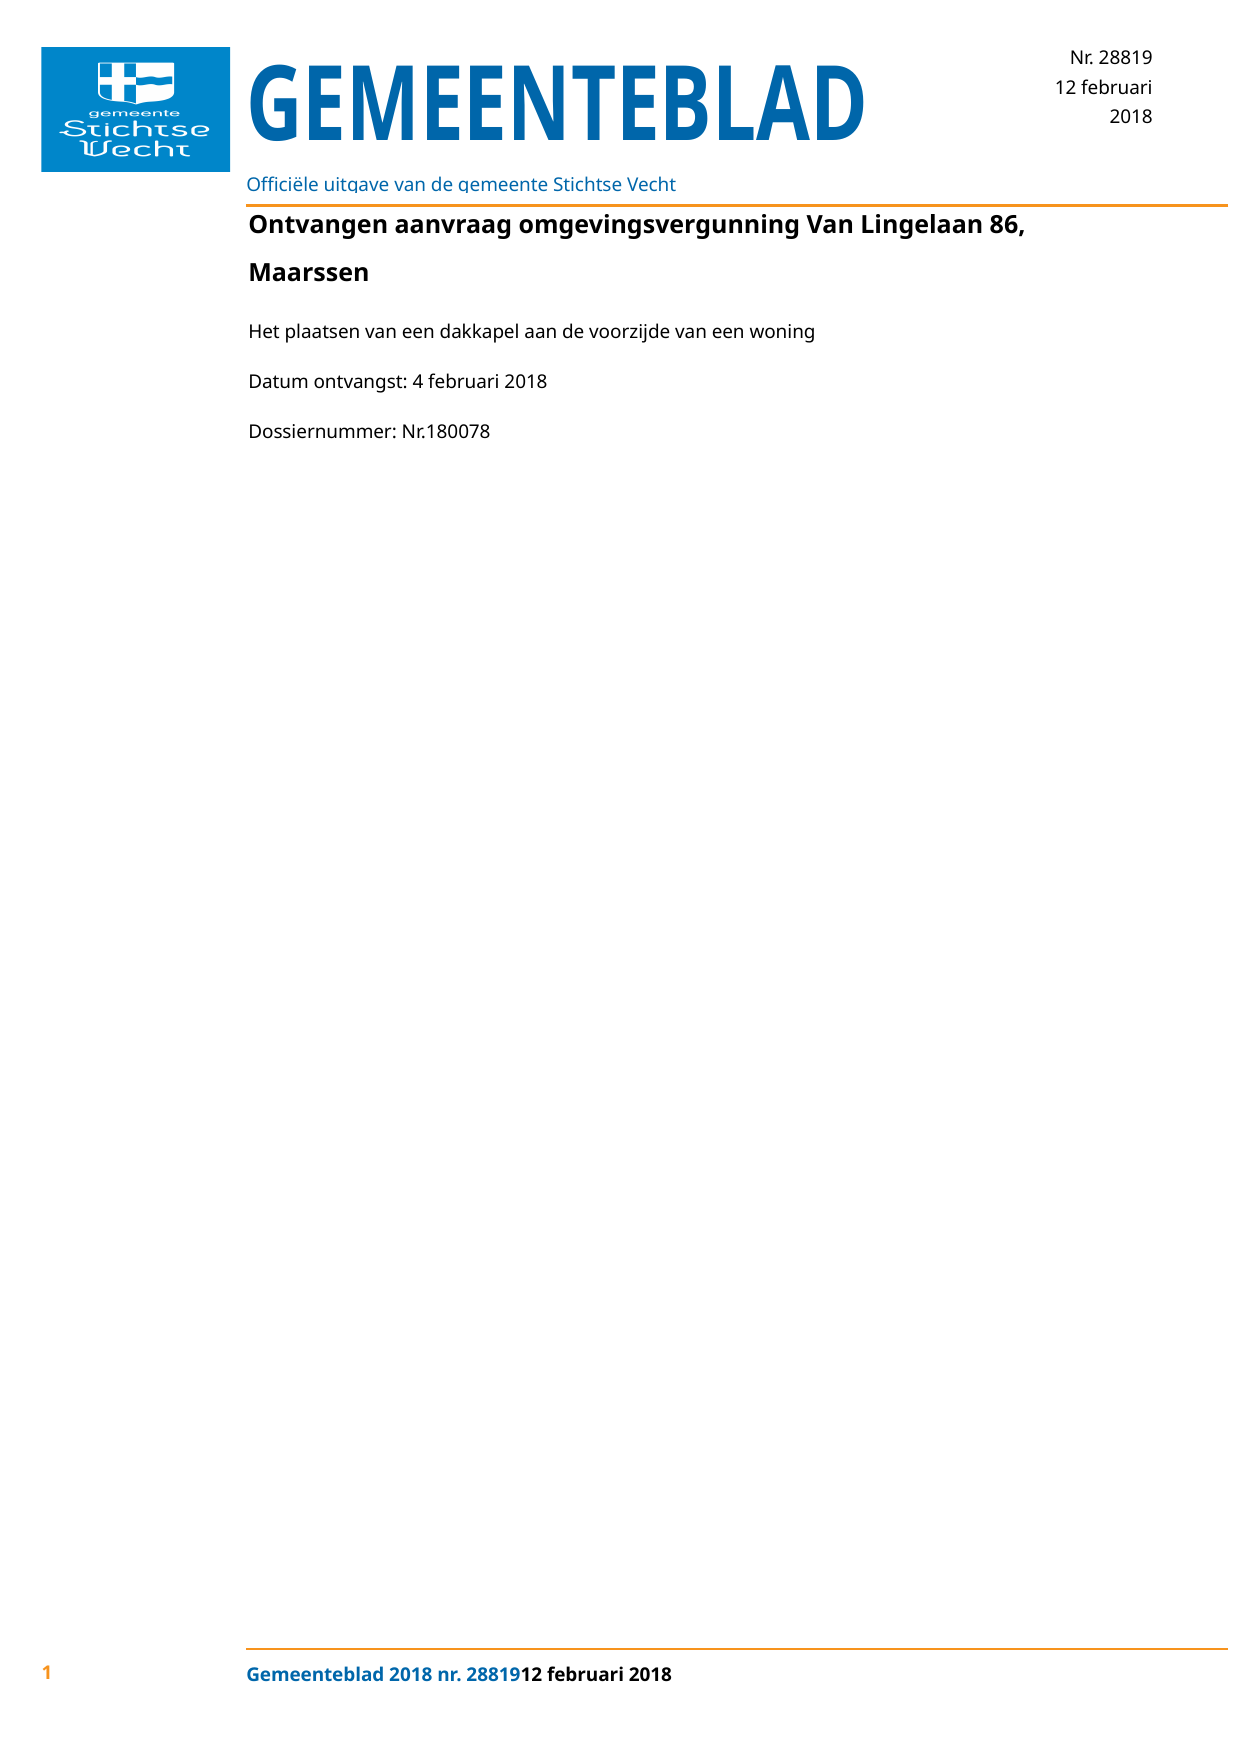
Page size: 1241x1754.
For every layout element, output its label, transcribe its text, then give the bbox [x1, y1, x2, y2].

text Het plaatsen van een dakkapel aan de voorzijde van een woning [248, 318, 1152, 344]
text Ontvangen aanvraag omgevingsvergunning Van Lingelaan 86, Maarssen [248, 207, 1152, 288]
text Datum ontvangst: 4 februari 2018 [248, 368, 1152, 394]
picture [137, 63, 174, 103]
picture [99, 63, 135, 101]
text Dossiernummer: Nr.180078 [248, 419, 1152, 444]
